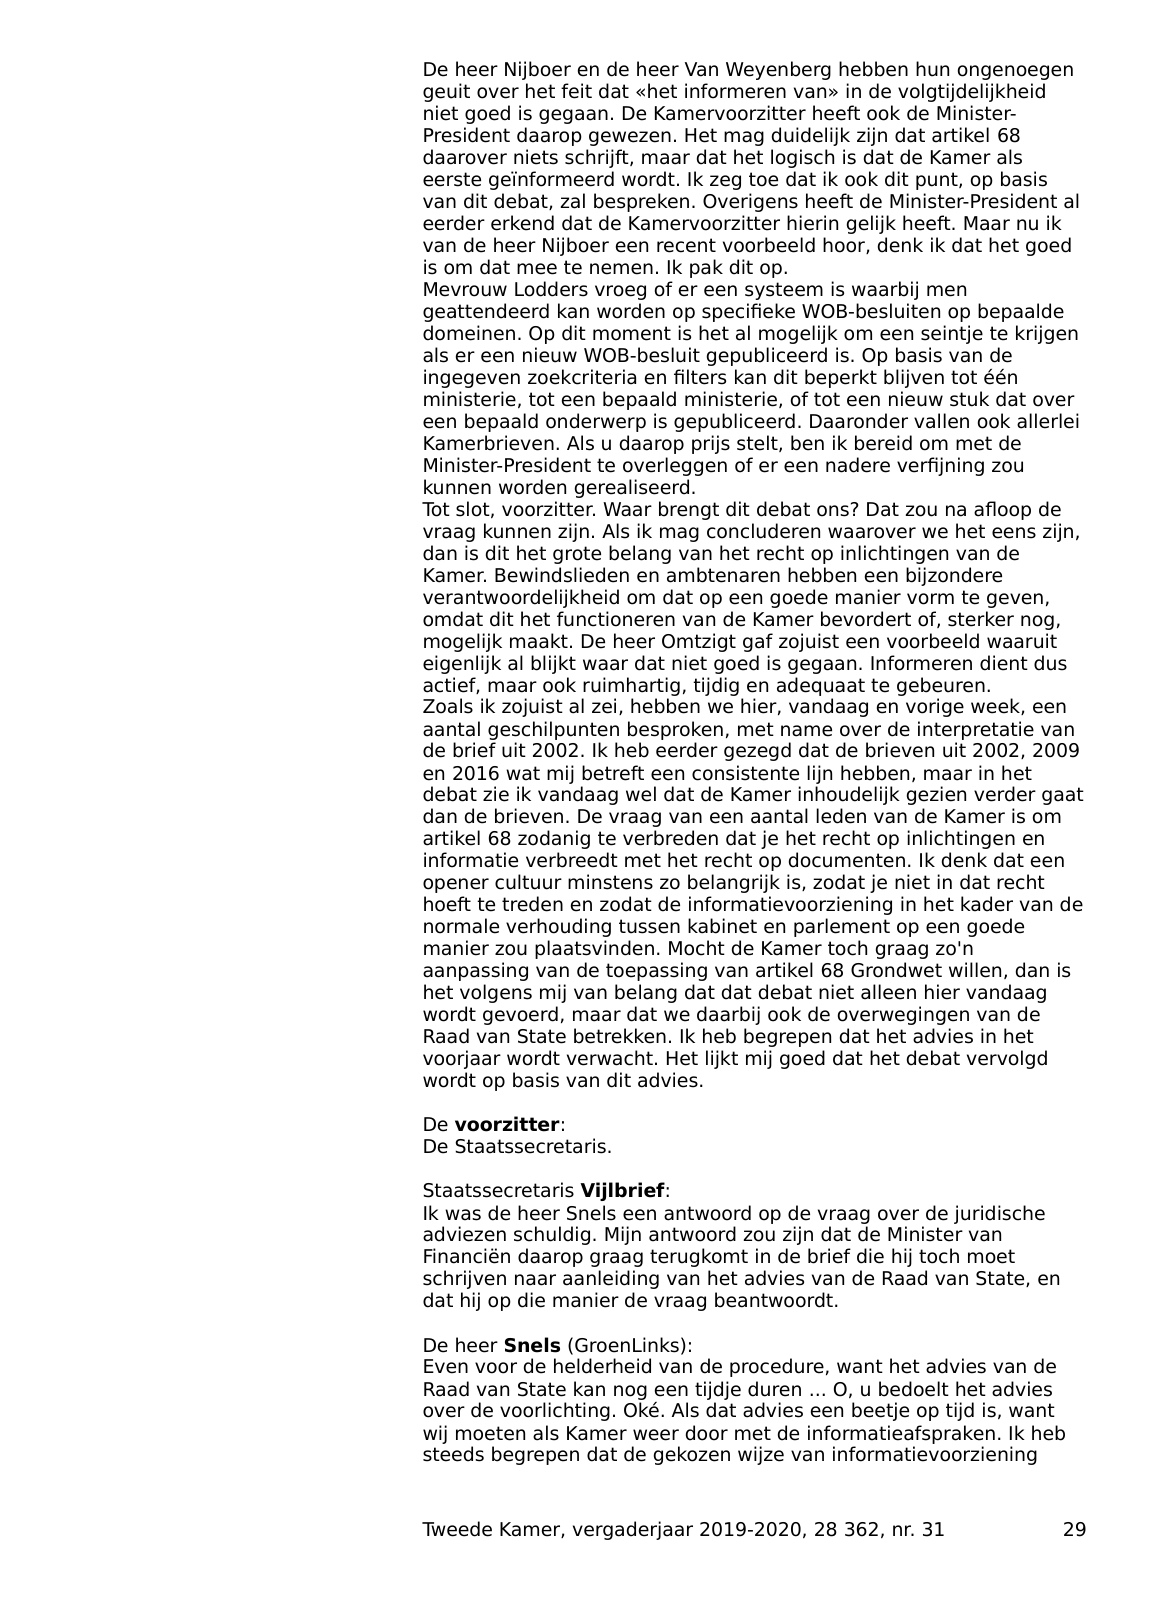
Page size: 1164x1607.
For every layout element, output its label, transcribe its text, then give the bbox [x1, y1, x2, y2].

text Staatssecretaris Vijlbrief: [422, 1180, 1087, 1202]
text De heer Snels (GroenLinks): [422, 1334, 1087, 1356]
text De heer Nijboer en de heer Van Weyenberg hebben hun ongenoegen geuit over het feit dat «het informeren van» in de volgtijdelijkheid niet goed is gegaan. De Kamervoorzitter heeft ook de Minister-President daarop gewezen. Het mag duidelijk zijn dat artikel 68 daarover niets schrijft, maar dat het logisch is dat de Kamer als eerste geïnformeerd wordt. Ik zeg toe dat ik ook dit punt, op basis van dit debat, zal bespreken. Overigens heeft de Minister-President al eerder erkend dat de Kamervoorzitter hierin gelijk heeft. Maar nu ik van de heer Nijboer een recent voorbeeld hoor, denk ik dat het goed is om dat mee te nemen. Ik pak dit op. [422, 59, 1087, 279]
text Mevrouw Lodders vroeg of er een systeem is waarbij men geattendeerd kan worden op specifieke WOB-besluiten op bepaalde domeinen. Op dit moment is het al mogelijk om een seintje te krijgen als er een nieuw WOB-besluit gepubliceerd is. Op basis van de ingegeven zoekcriteria en filters kan dit beperkt blijven tot één ministerie, tot een bepaald ministerie, of tot een nieuw stuk dat over een bepaald onderwerp is gepubliceerd. Daaronder vallen ook allerlei Kamerbrieven. Als u daarop prijs stelt, ben ik bereid om met de Minister-President te overleggen of er een nadere verfijning zou kunnen worden gerealiseerd. [422, 279, 1087, 499]
text Zoals ik zojuist al zei, hebben we hier, vandaag en vorige week, een aantal geschilpunten besproken, met name over de interpretatie van de brief uit 2002. Ik heb eerder gezegd dat de brieven uit 2002, 2009 en 2016 wat mij betreft een consistente lijn hebben, maar in het debat zie ik vandaag wel dat de Kamer inhoudelijk gezien verder gaat dan de brieven. De vraag van een aantal leden van de Kamer is om artikel 68 zodanig te verbreden dat je het recht op inlichtingen en informatie verbreedt met het recht op documenten. Ik denk dat een opener cultuur minstens zo belangrijk is, zodat je niet in dat recht hoeft te treden en zodat de informatievoorziening in het kader van de normale verhouding tussen kabinet en parlement op een goede manier zou plaatsvinden. Mocht de Kamer toch graag zo'n aanpassing van de toepassing van artikel 68 Grondwet willen, dan is het volgens mij van belang dat dat debat niet alleen hier vandaag wordt gevoerd, maar dat we daarbij ook de overwegingen van de Raad van State betrekken. Ik heb begrepen dat het advies in het voorjaar wordt verwacht. Het lijkt mij goed dat het debat vervolgd wordt op basis van dit advies. [422, 696, 1087, 1092]
text Ik was de heer Snels een antwoord op de vraag over de juridische adviezen schuldig. Mijn antwoord zou zijn dat de Minister van Financiën daarop graag terugkomt in de brief die hij toch moet schrijven naar aanleiding van het advies van de Raad van State, en dat hij op die manier de vraag beantwoordt. [422, 1202, 1087, 1312]
text Tot slot, voorzitter. Waar brengt dit debat ons? Dat zou na afloop de vraag kunnen zijn. Als ik mag concluderen waarover we het eens zijn, dan is dit het grote belang van het recht op inlichtingen van de Kamer. Bewindslieden en ambtenaren hebben een bijzondere verantwoordelijkheid om dat op een goede manier vorm te geven, omdat dit het functioneren van de Kamer bevordert of, sterker nog, mogelijk maakt. De heer Omtzigt gaf zojuist een voorbeeld waaruit eigenlijk al blijkt waar dat niet goed is gegaan. Informeren dient dus actief, maar ook ruimhartig, tijdig en adequaat te gebeuren. [422, 499, 1087, 696]
text De voorzitter: [422, 1114, 1087, 1136]
text Even voor de helderheid van de procedure, want het advies van de Raad van State kan nog een tijdje duren ... O, u bedoelt het advies over de voorlichting. Oké. Als dat advies een beetje op tijd is, want wij moeten als Kamer weer door met de informatieafspraken. Ik heb steeds begrepen dat de gekozen wijze van informatievoorziening [422, 1356, 1087, 1466]
text De Staatssecretaris. [422, 1136, 1087, 1158]
